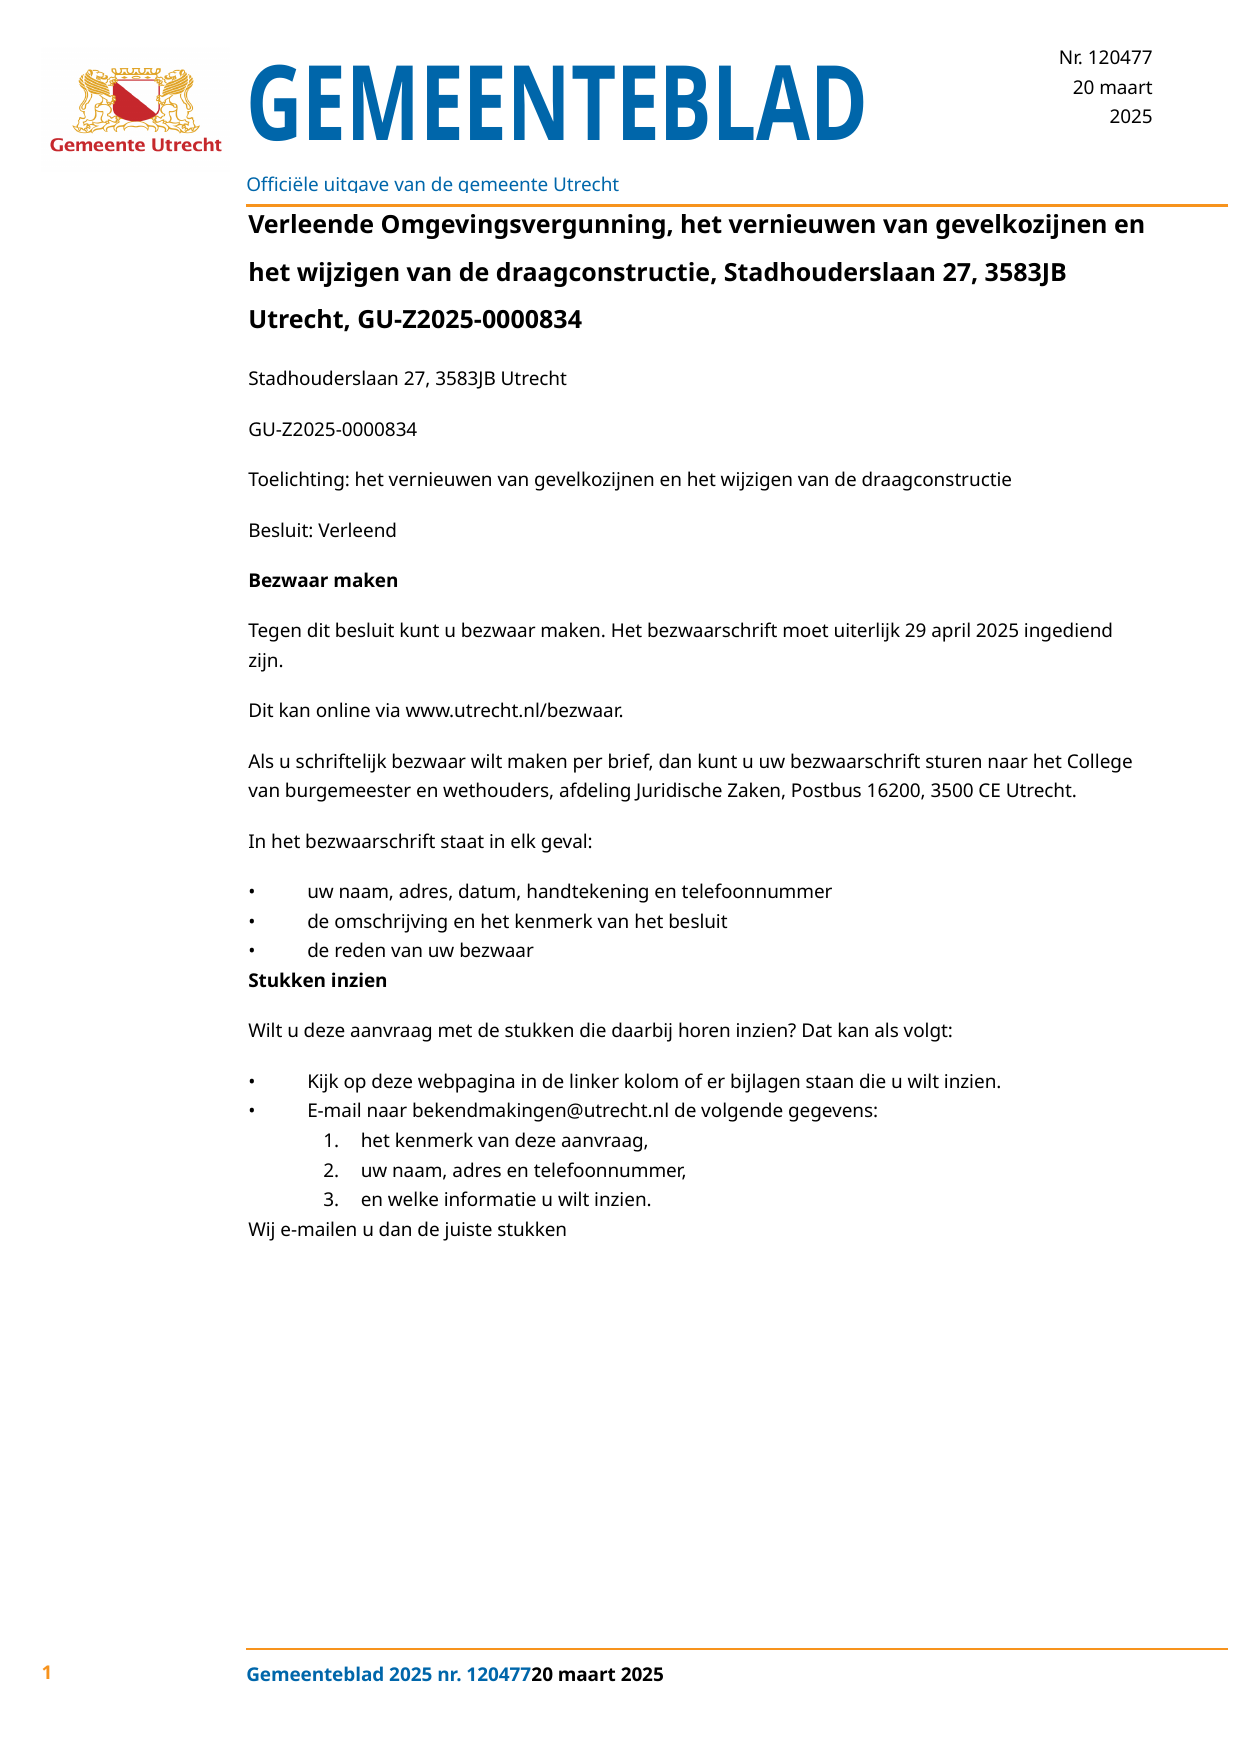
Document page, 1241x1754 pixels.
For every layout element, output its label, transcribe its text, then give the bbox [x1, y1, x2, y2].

text Stadhouderslaan 27, 3583JB Utrecht [248, 366, 1152, 391]
list het kenmerk van deze aanvraag, [323, 1127, 1152, 1153]
list uw naam, adres, datum, handtekening en telefoonnummer [248, 878, 1152, 904]
text Dit kan online via www.utrecht.nl/bezwaar. [248, 698, 1152, 723]
text Bezwaar maken [248, 567, 1152, 593]
list en welke informatie u wilt inzien. [323, 1186, 1152, 1212]
list de reden van uw bezwaar [248, 938, 1152, 963]
text In het bezwaarschrift staat in elk geval: [248, 828, 1152, 854]
picture [41, 47, 231, 172]
list uw naam, adres en telefoonnummer, [323, 1157, 1152, 1182]
text Wilt u deze aanvraag met de stukken die daarbij horen inzien? Dat kan als volgt: [248, 1018, 1152, 1043]
text Tegen dit besluit kunt u bezwaar maken. Het bezwaarschrift moet uiterlijk 29 april 2025 ingediend zijn. [248, 618, 1152, 673]
text Verleende Omgevingsvergunning, het vernieuwen van gevelkozijnen en het wijzigen van de draagconstructie, Stadhouderslaan 27, 3583JB Utrecht, GU-Z2025-0000834 [248, 207, 1152, 336]
text Wij e-mailen u dan de juiste stukken [248, 1216, 1152, 1242]
text GU-Z2025-0000834 [248, 416, 1152, 442]
text Als u schriftelijk bezwaar wilt maken per brief, dan kunt u uw bezwaarschrift sturen naar het College van burgemeester en wethouders, afdeling Juridische Zaken, Postbus 16200, 3500 CE Utrecht. [248, 748, 1152, 803]
list E-mail naar bekendmakingen@utrecht.nl de volgende gegevens: [248, 1098, 1152, 1123]
text Stukken inzien [248, 967, 1152, 993]
list de omschrijving en het kenmerk van het besluit [248, 908, 1152, 934]
list Kijk op deze webpagina in de linker kolom of er bijlagen staan die u wilt inzien. [248, 1068, 1152, 1094]
text Toelichting: het vernieuwen van gevelkozijnen en het wijzigen van de draagconstructie [248, 466, 1152, 492]
text Besluit: Verleend [248, 517, 1152, 542]
